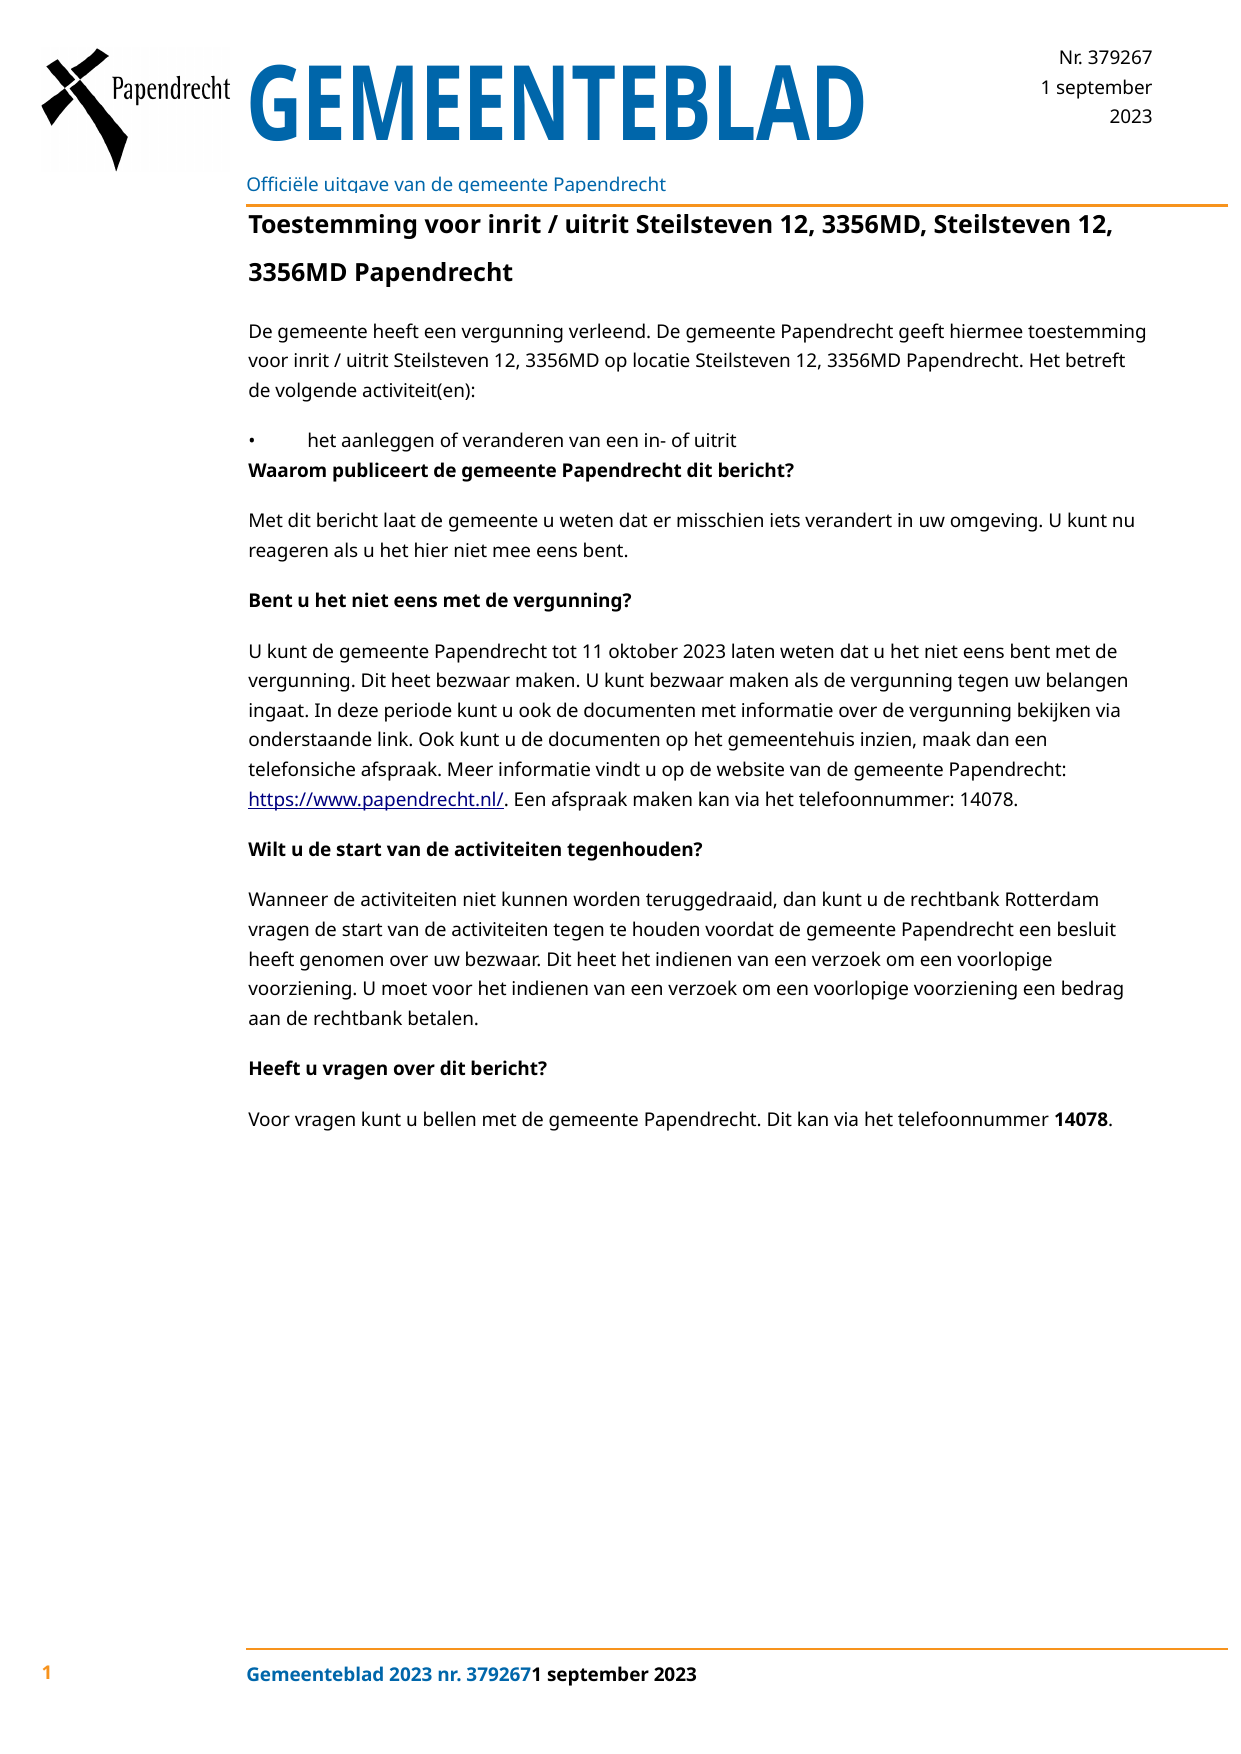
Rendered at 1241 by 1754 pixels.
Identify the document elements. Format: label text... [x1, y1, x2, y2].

text Voor vragen kunt u bellen met de gemeente Papendrecht. Dit kan via het telefoonnummer 14078. [248, 1106, 1152, 1132]
picture [41, 47, 231, 172]
text Wanneer de activiteiten niet kunnen worden teruggedraaid, dan kunt u de rechtbank Rotterdam vragen de start van de activiteiten tegen te houden voordat de gemeente Papendrecht een besluit heeft genomen over uw bezwaar. Dit heet het indienen van een verzoek om een voorlopige voorziening. U moet voor het indienen van een verzoek om een voorlopige voorziening een bedrag aan de rechtbank betalen. [248, 887, 1152, 1031]
text Wilt u de start van de activiteiten tegenhouden? [248, 836, 1152, 862]
text Toestemming voor inrit / uitrit Steilsteven 12, 3356MD, Steilsteven 12, 3356MD Papendrecht [248, 207, 1152, 288]
text U kunt de gemeente Papendrecht tot 11 oktober 2023 laten weten dat u het niet eens bent met de vergunning. Dit heet bezwaar maken. U kunt bezwaar maken als de vergunning tegen uw belangen ingaat. In deze periode kunt u ook de documenten met informatie over de vergunning bekijken via onderstaande link. Ook kunt u de documenten op het gemeentehuis inzien, maak dan een telefonsiche afspraak. Meer informatie vindt u op de website van de gemeente Papendrecht: https://www.papendrecht.nl/. Een afspraak maken kan via het telefoonnummer: 14078. [248, 638, 1152, 812]
text Met dit bericht laat de gemeente u weten dat er misschien iets verandert in uw omgeving. U kunt nu reageren als u het hier niet mee eens bent. [248, 507, 1152, 563]
text Bent u het niet eens met de vergunning? [248, 587, 1152, 613]
text Heeft u vragen over dit bericht? [248, 1055, 1152, 1081]
list het aanleggen of veranderen van een in- of uitrit [248, 427, 1152, 453]
text De gemeente heeft een vergunning verleend. De gemeente Papendrecht geeft hiermee toestemming voor inrit / uitrit Steilsteven 12, 3356MD op locatie Steilsteven 12, 3356MD Papendrecht. Het betreft de volgende activiteit(en): [248, 318, 1152, 403]
text Waarom publiceert de gemeente Papendrecht dit bericht? [248, 457, 1152, 483]
